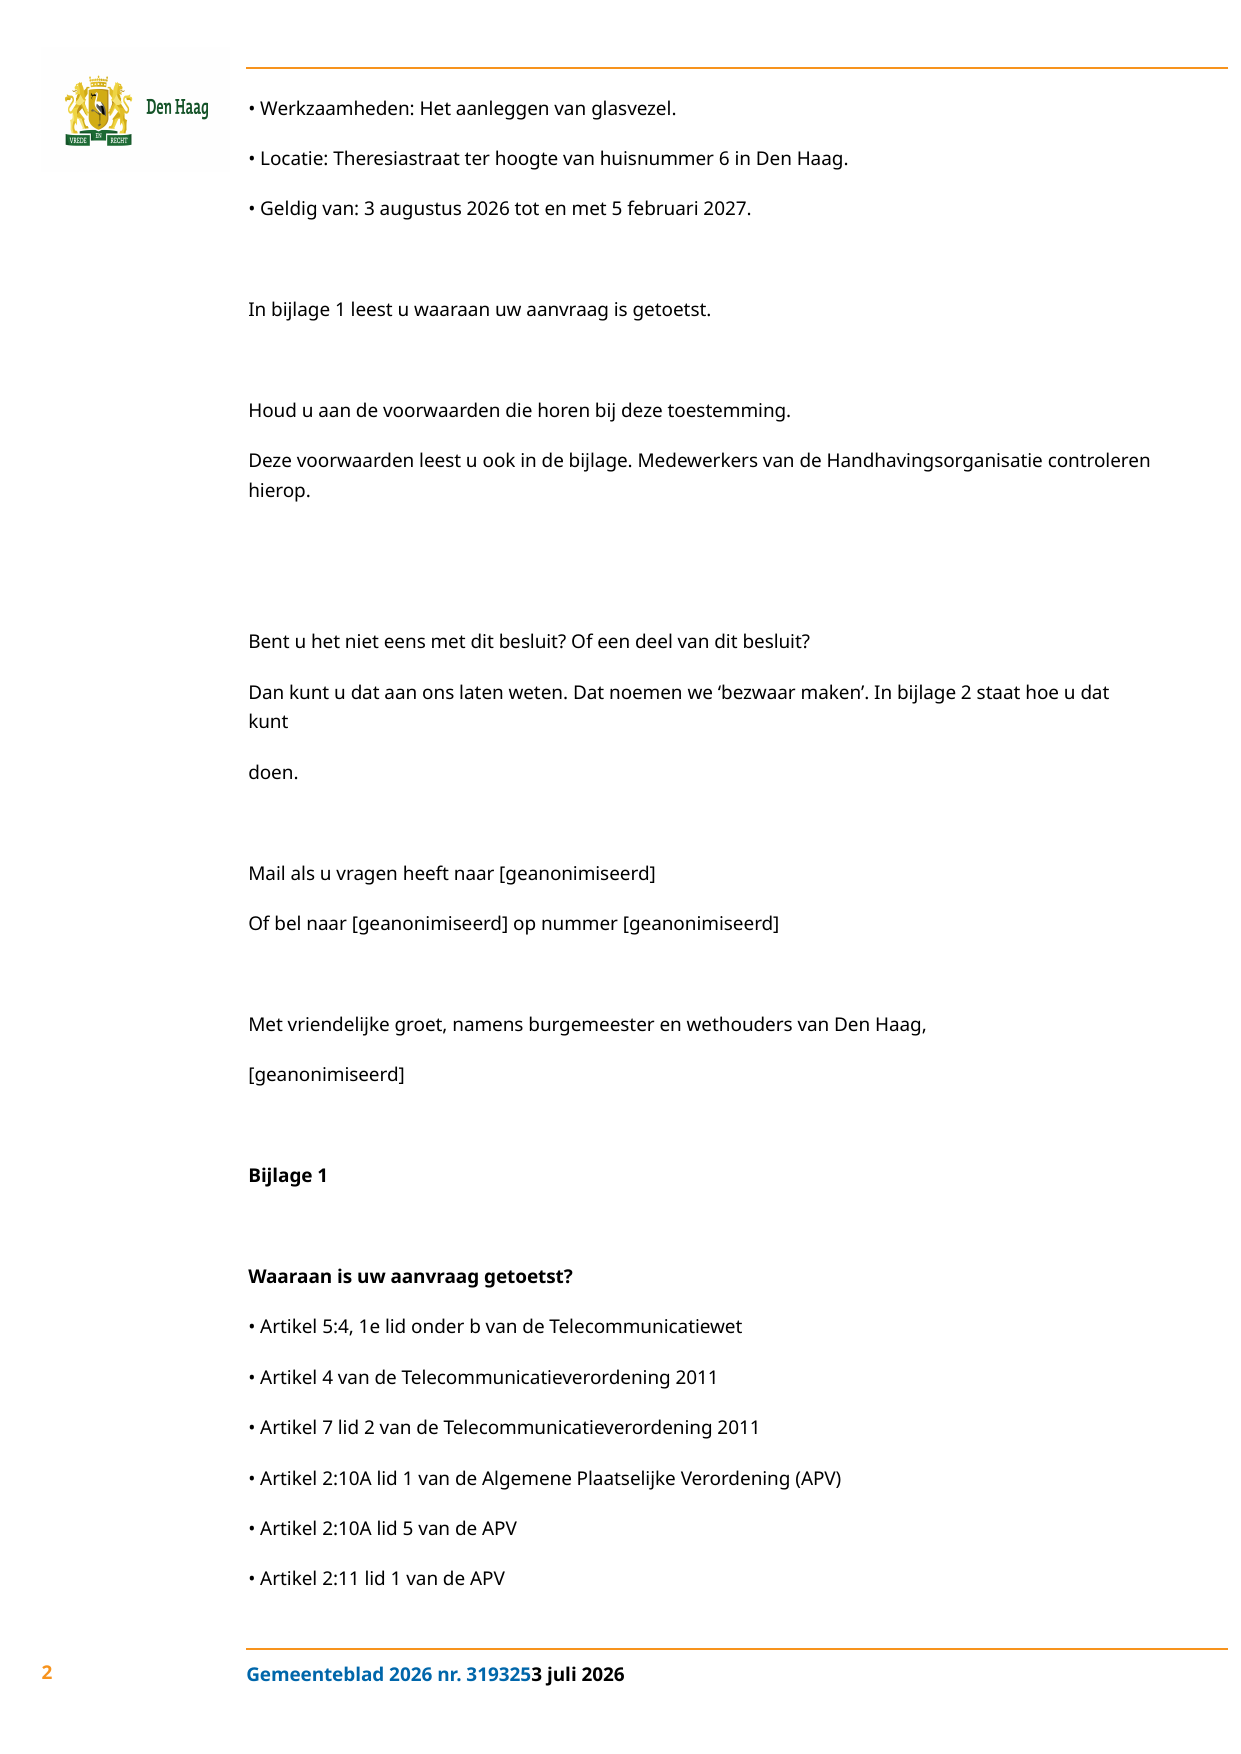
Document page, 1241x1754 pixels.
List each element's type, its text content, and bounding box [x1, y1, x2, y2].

text Met vriendelijke groet, namens burgemeester en wethouders van Den Haag, [248, 1011, 1152, 1037]
text • Locatie: Theresiastraat ter hoogte van huisnummer 6 in Den Haag. [248, 145, 1152, 171]
text Houd u aan de voorwaarden die horen bij deze toestemming. [248, 397, 1152, 423]
text Mail als u vragen heeft naar [geanonimiseerd] [248, 860, 1152, 886]
text Dan kunt u dat aan ons laten weten. Dat noemen we ‘bezwaar maken’. In bijlage 2 staat hoe u dat kunt [248, 679, 1152, 734]
text • Artikel 2:11 lid 1 van de APV [248, 1566, 1152, 1591]
text • Artikel 2:10A lid 5 van de APV [248, 1515, 1152, 1541]
text doen. [248, 759, 1152, 785]
text • Artikel 2:10A lid 1 van de Algemene Plaatselijke Verordening (APV) [248, 1465, 1152, 1491]
text • Werkzaamheden: Het aanleggen van glasvezel. [248, 95, 1152, 121]
text • Artikel 7 lid 2 van de Telecommunicatieverordening 2011 [248, 1414, 1152, 1440]
text [geanonimiseerd] [248, 1061, 1152, 1087]
text Waaraan is uw aanvraag getoetst? [248, 1263, 1152, 1289]
text In bijlage 1 leest u waaraan uw aanvraag is getoetst. [248, 296, 1152, 322]
text Of bel naar [geanonimiseerd] op nummer [geanonimiseerd] [248, 910, 1152, 936]
text • Artikel 5:4, 1e lid onder b van de Telecommunicatiewet [248, 1313, 1152, 1339]
text Bijlage 1 [248, 1162, 1152, 1188]
text • Geldig van: 3 augustus 2026 tot en met 5 februari 2027. [248, 196, 1152, 221]
picture [41, 47, 231, 172]
text • Artikel 4 van de Telecommunicatieverordening 2011 [248, 1364, 1152, 1390]
text Deze voorwaarden leest u ook in de bijlage. Medewerkers van de Handhavingsorganisatie controleren hierop. [248, 448, 1152, 503]
text Bent u het niet eens met dit besluit? Of een deel van dit besluit? [248, 628, 1152, 654]
